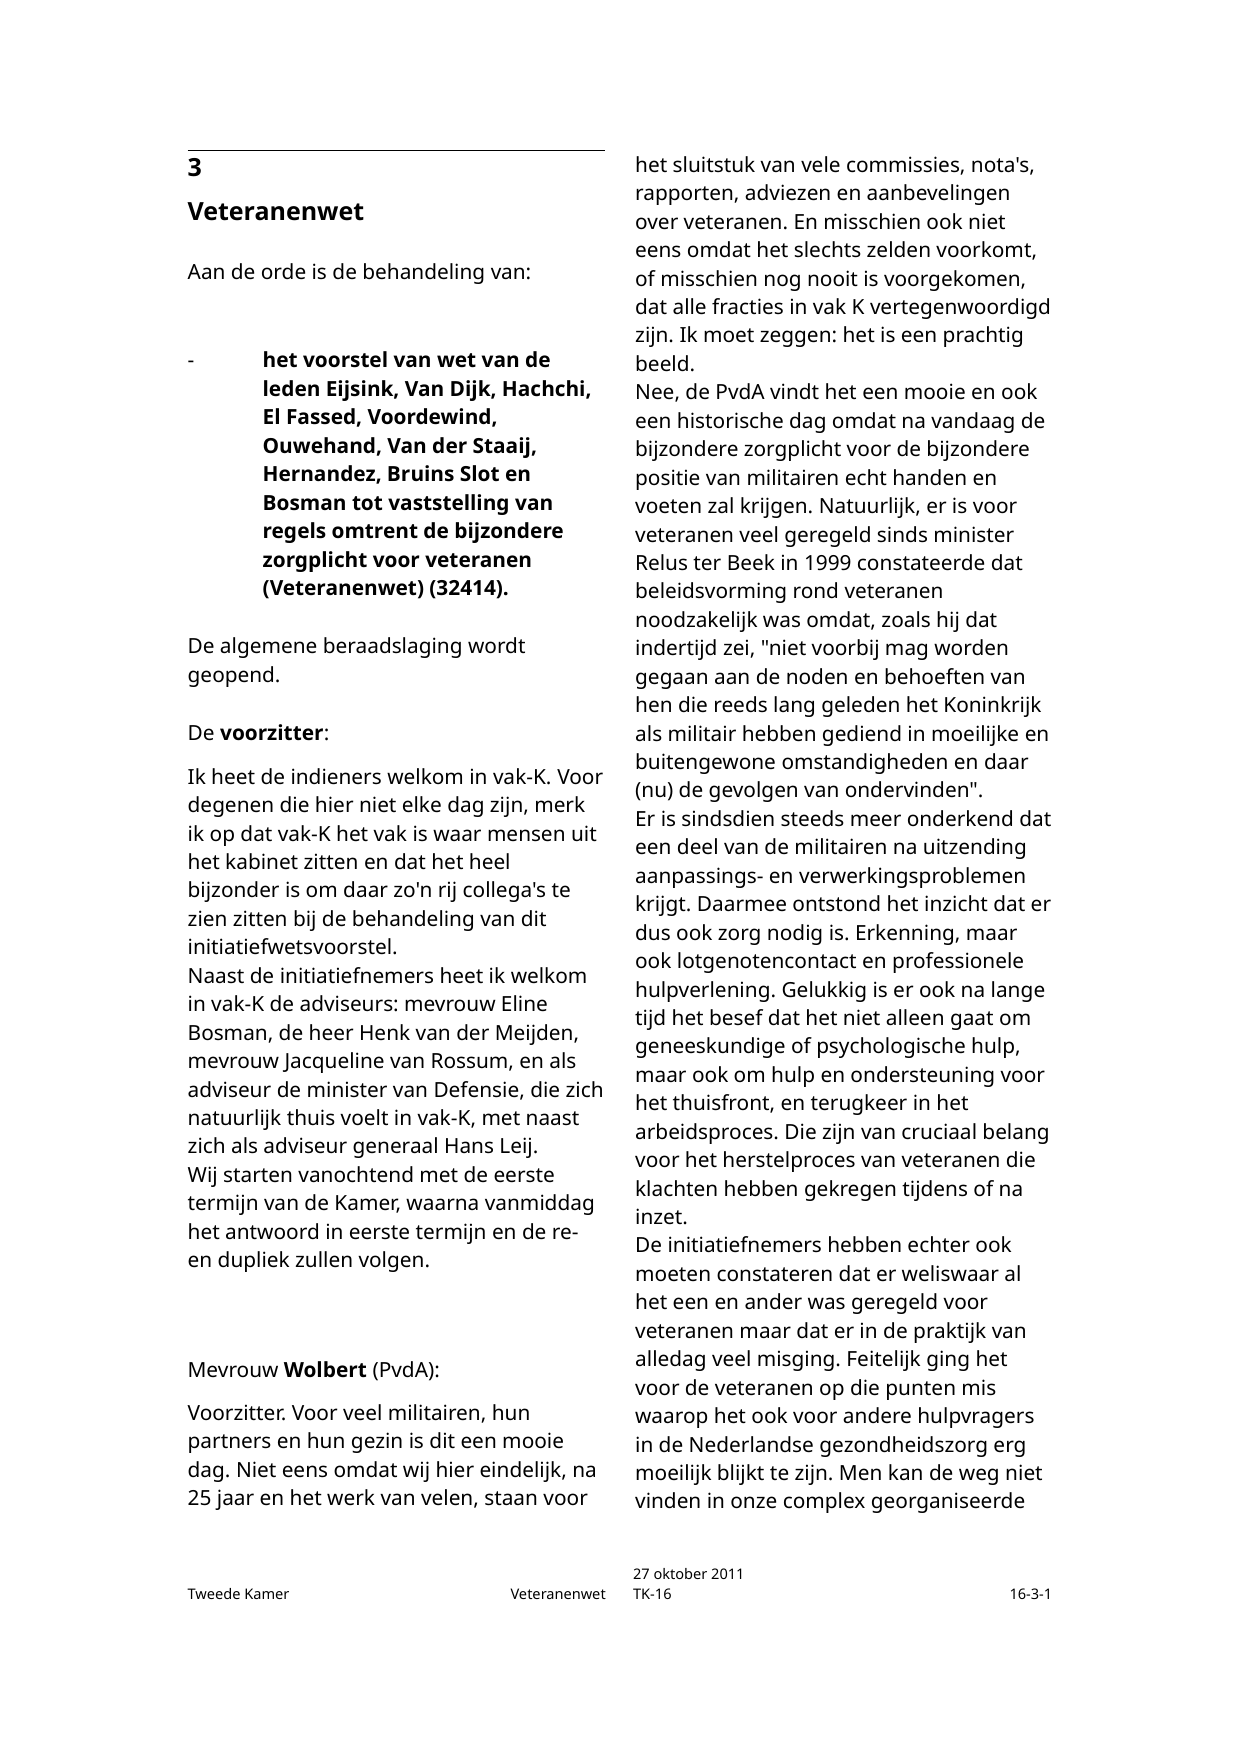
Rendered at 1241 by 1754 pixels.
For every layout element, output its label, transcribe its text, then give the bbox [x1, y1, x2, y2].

text Voorzitter. Voor veel militairen, hun partners en hun gezin is dit een mooie dag. Niet eens omdat wij hier eindelijk, na 25 jaar en het werk van velen, staan voor [187, 1398, 605, 1512]
text Aan de orde is de behandeling van: [187, 257, 605, 286]
text Veteranenwet [187, 193, 605, 227]
text Mevrouw Wolbert (PvdA): [187, 1355, 605, 1383]
text De algemene beraadslaging wordt geopend. [187, 632, 605, 688]
text Ik heet de indieners welkom in vak-K. Voor degenen die hier niet elke dag zijn, merk ik op dat vak-K het vak is waar mensen uit het kabinet zitten en dat het heel bijzonder is om daar zo'n rij collega's te zien zitten bij de behandeling van dit initiatiefwetsvoorstel. [187, 762, 605, 961]
text Er is sindsdien steeds meer onderkend dat een deel van de militairen na uitzending aanpassings- en verwerkingsproblemen krijgt. Daarmee ontstond het inzicht dat er dus ook zorg nodig is. Erkenning, maar ook lotgenotencontact en professionele hulpverlening. Gelukkig is er ook na lange tijd het besef dat het niet alleen gaat om geneeskundige of psychologische hulp, maar ook om hulp en ondersteuning voor het thuisfront, en terugkeer in het arbeidsproces. Die zijn van cruciaal belang voor het herstelproces van veteranen die klachten hebben gekregen tijdens of na inzet. [635, 804, 1053, 1231]
text Naast de initiatiefnemers heet ik welkom in vak-K de adviseurs: mevrouw Eline Bosman, de heer Henk van der Meijden, mevrouw Jacqueline van Rossum, en als adviseur de minister van Defensie, die zich natuurlijk thuis voelt in vak-K, met naast zich als adviseur generaal Hans Leij. [187, 961, 605, 1160]
text 3 [187, 151, 605, 184]
text Wij starten vanochtend met de eerste termijn van de Kamer, waarna vanmiddag het antwoord in eerste termijn en de re- en dupliek zullen volgen. [187, 1160, 605, 1274]
text  [187, 1304, 605, 1332]
text het sluitstuk van vele commissies, nota's, rapporten, adviezen en aanbevelingen over veteranen. En misschien ook niet eens omdat het slechts zelden voorkomt, of misschien nog nooit is voorgekomen, dat alle fracties in vak K vertegenwoordigd zijn. Ik moet zeggen: het is een prachtig beeld. [635, 150, 1053, 377]
text Nee, de PvdA vindt het een mooie en ook een historische dag omdat na vandaag de bijzondere zorgplicht voor de bijzondere positie van militairen echt handen en voeten zal krijgen. Natuurlijk, er is voor veteranen veel geregeld sinds minister Relus ter Beek in 1999 constateerde dat beleidsvorming rond veteranen noodzakelijk was omdat, zoals hij dat indertijd zei, "niet voorbij mag worden gegaan aan de noden en behoeften van hen die reeds lang geleden het Koninkrijk als militair hebben gediend in moeilijke en buitengewone omstandigheden en daar (nu) de gevolgen van ondervinden". [635, 377, 1053, 804]
list het voorstel van wet van de leden Eijsink, Van Dijk, Hachchi, El Fassed, Voordewind, Ouwehand, Van der Staaij, Hernandez, Bruins Slot en Bosman tot vaststelling van regels omtrent de bijzondere zorgplicht voor veteranen (Veteranenwet) (32414). [187, 346, 605, 602]
text De voorzitter: [187, 718, 605, 747]
text De initiatiefnemers hebben echter ook moeten constateren dat er weliswaar al het een en ander was geregeld voor veteranen maar dat er in de praktijk van alledag veel misging. Feitelijk ging het voor de veteranen op die punten mis waarop het ook voor andere hulpvragers in de Nederlandse gezondheidszorg erg moeilijk blijkt te zijn. Men kan de weg niet vinden in onze complex georganiseerde [635, 1231, 1053, 1515]
